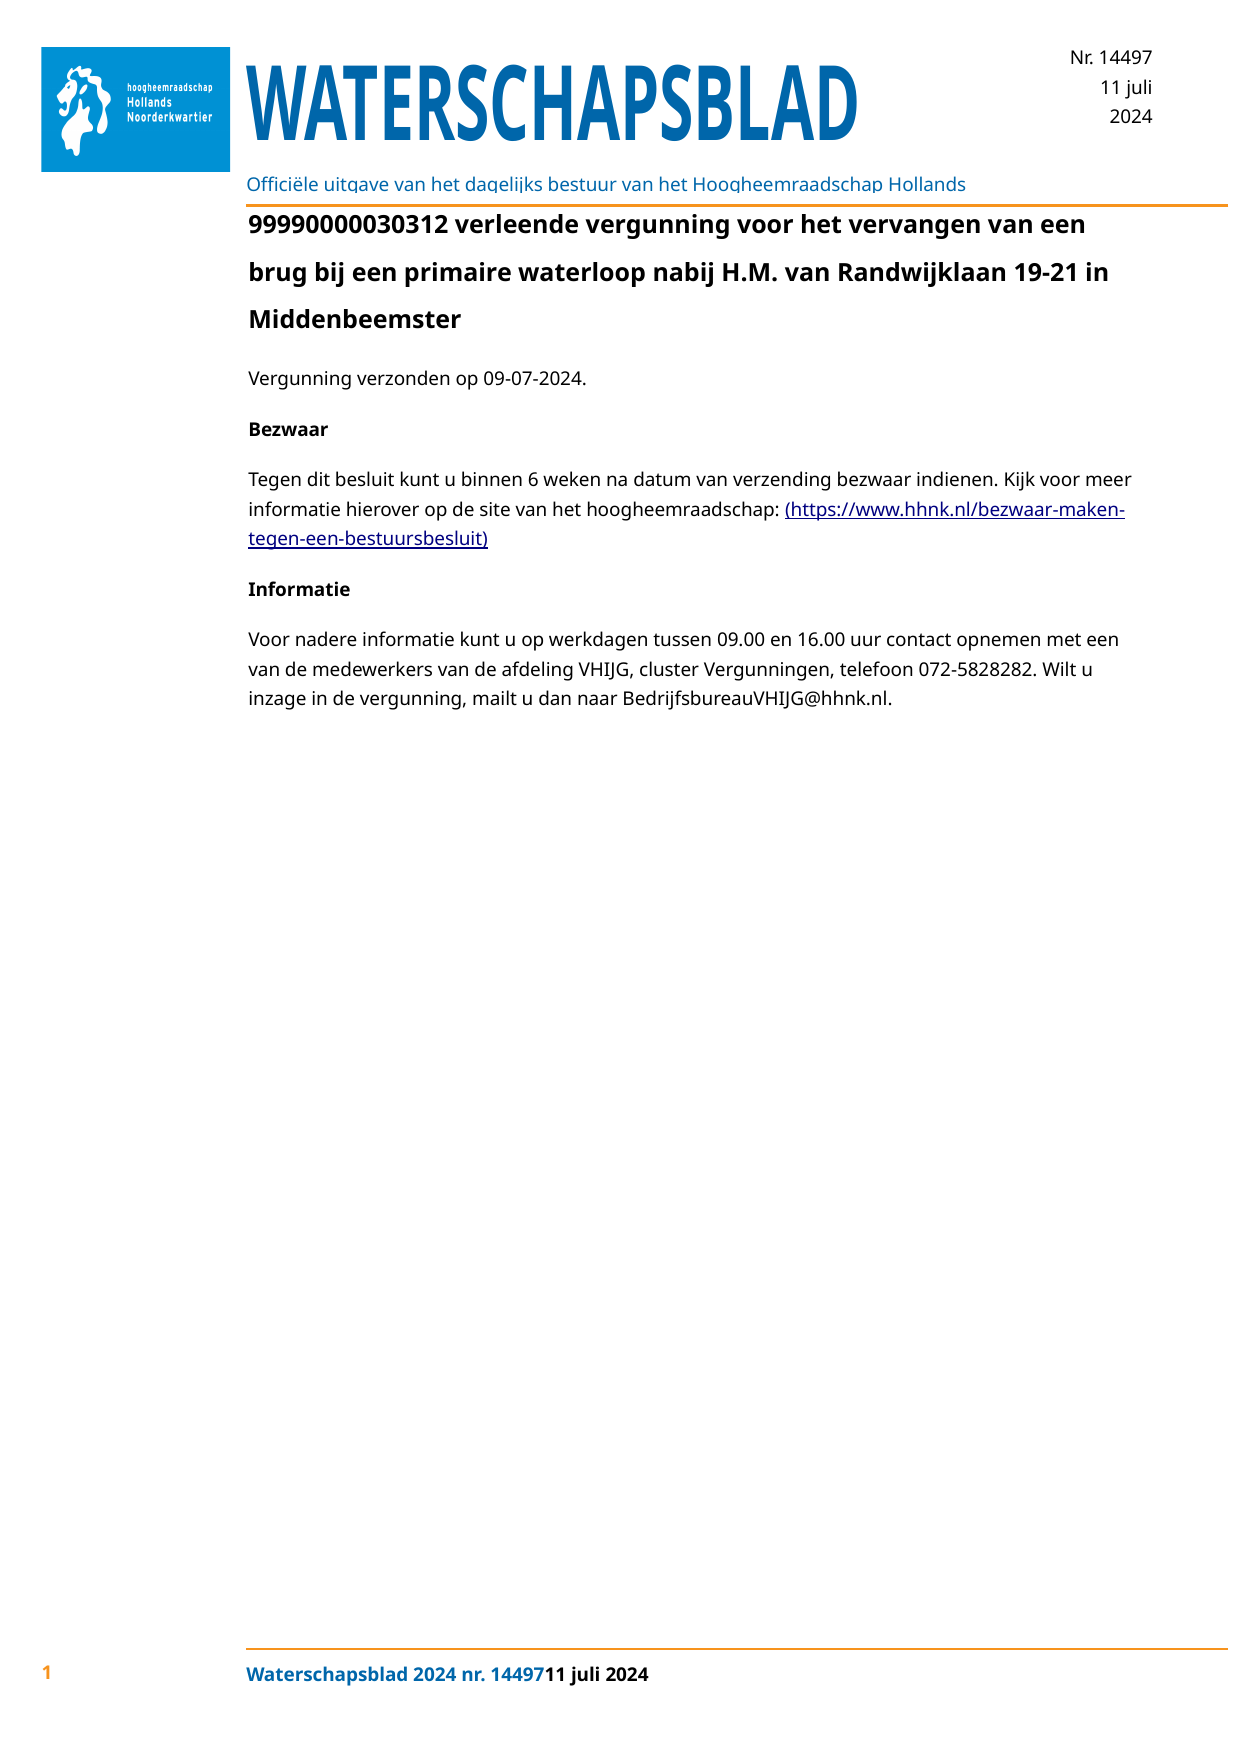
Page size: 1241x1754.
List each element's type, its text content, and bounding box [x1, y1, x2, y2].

text Informatie [248, 576, 1152, 602]
text Bezwaar [248, 416, 1152, 442]
picture [68, 69, 73, 79]
picture [76, 67, 110, 133]
text Tegen dit besluit kunt u binnen 6 weken na datum van verzending bezwaar indienen. Kijk voor meer informatie hierover op de site van het hoogheemraadschap: (https://www.hhnk.nl/bezwaar-maken-tegen-een-bestuursbesluit) [248, 466, 1152, 551]
text Voor nadere informatie kunt u op werkdagen tussen 09.00 en 16.00 uur contact opnemen met een van de medewerkers van de afdeling VHIJG, cluster Vergunningen, telefoon 072-5828282. Wilt u inzage in de vergunning, mailt u dan naar BedrijfsbureauVHIJG@hhnk.nl. [248, 626, 1152, 711]
picture [128, 98, 133, 106]
picture [58, 80, 77, 116]
picture [128, 113, 133, 121]
picture [80, 86, 87, 93]
text 99990000030312 verleende vergunning voor het vervangen van een brug bij een primaire waterloop nabij H.M. van Randwijklaan 19-21 in Middenbeemster [248, 207, 1152, 336]
text Vergunning verzonden op 09-07-2024. [248, 366, 1152, 391]
picture [62, 100, 92, 155]
